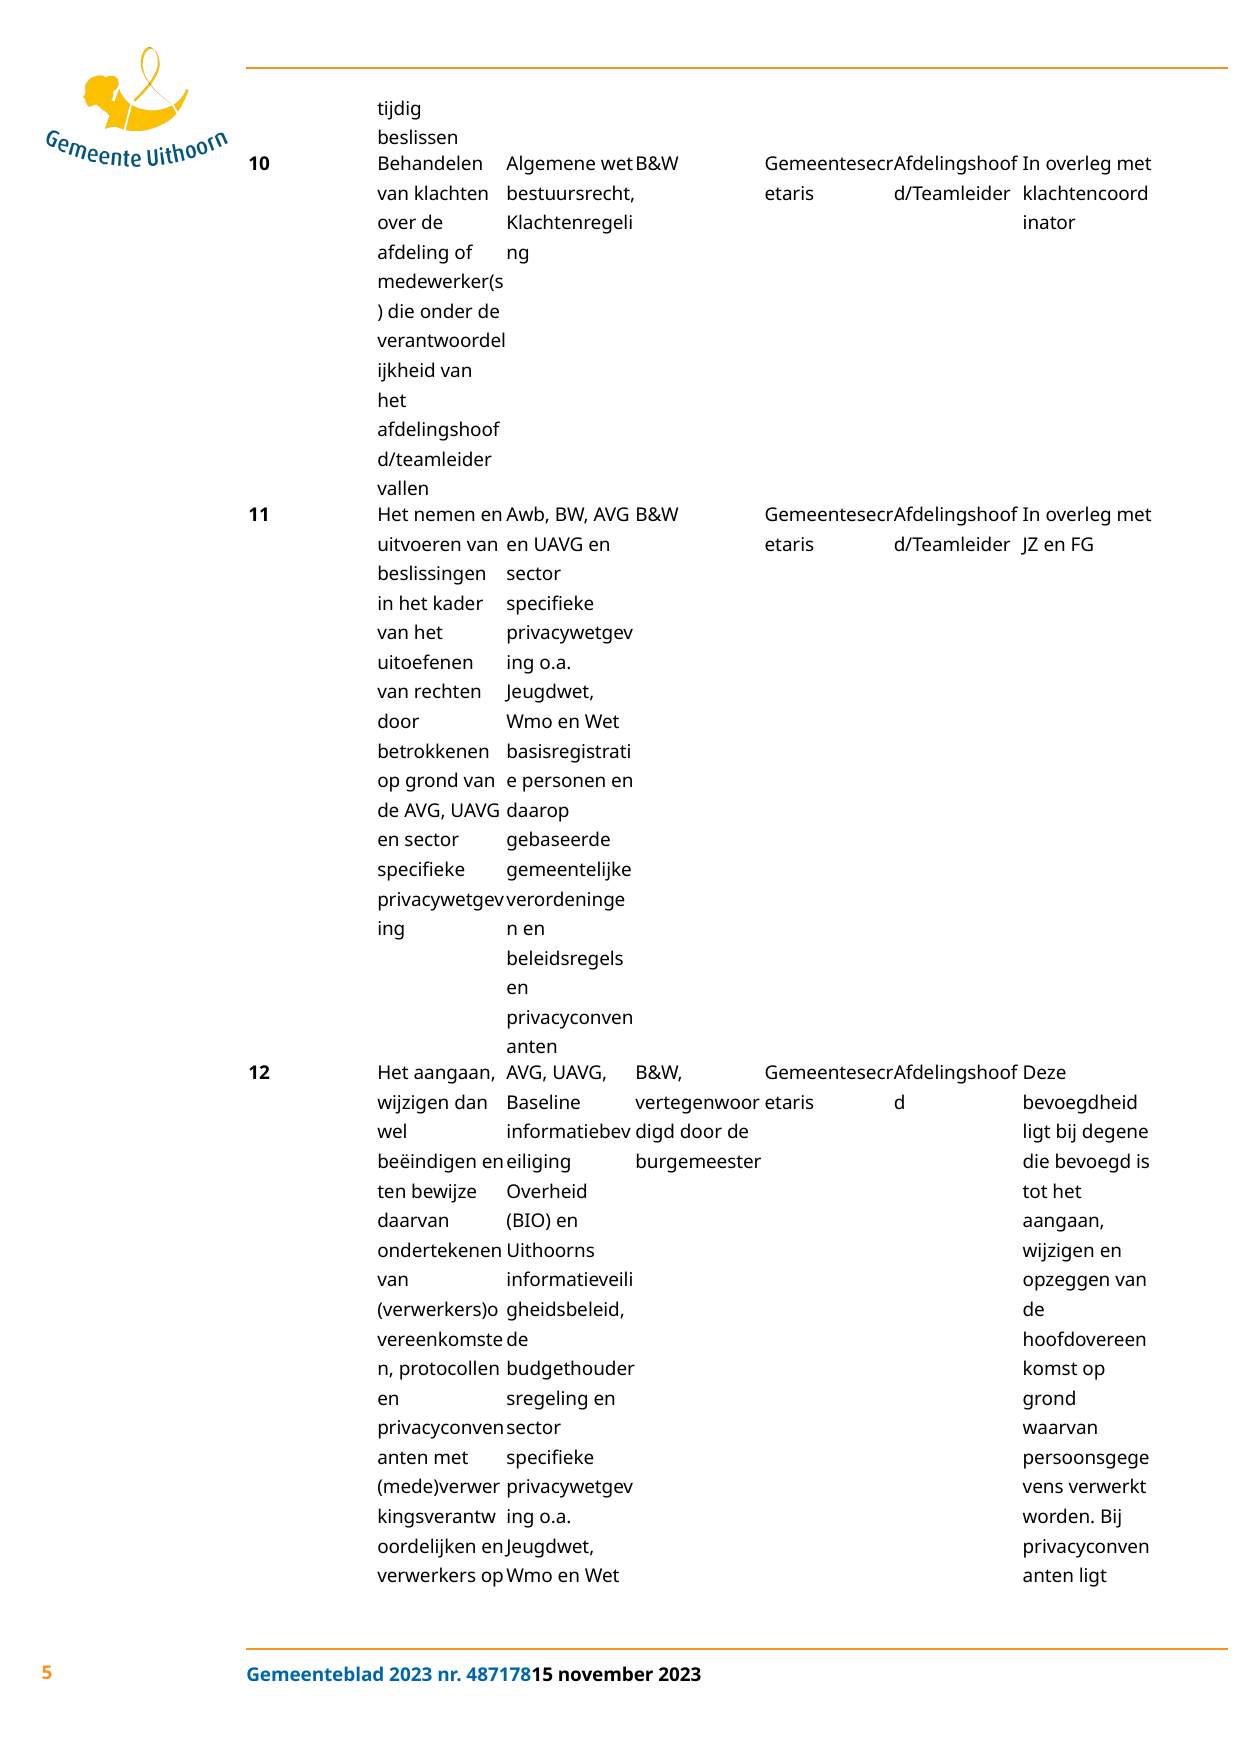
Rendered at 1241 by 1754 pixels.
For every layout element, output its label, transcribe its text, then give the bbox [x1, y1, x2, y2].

table_cell [635, 95, 764, 150]
table_cell B&W, vertegenwoordigd door de burgemeester [635, 1060, 764, 1588]
table_cell B&W [635, 150, 764, 501]
table_cell 12 [248, 1060, 377, 1588]
table_cell [1023, 95, 1152, 150]
table_cell [506, 95, 635, 150]
table_cell Awb, BW, AVG en UAVG en sector specifieke privacywetgeving o.a. Jeugdwet, Wmo en Wet basisregistratie personen en daarop gebaseerde gemeentelijke verordeningen en beleidsregels en privacyconvenanten [506, 501, 635, 1059]
table_cell Het nemen en uitvoeren van beslissingen in het kader van het uitoefenen van rechten door betrokkenen op grond van de AVG, UAVG en sector specifieke privacywetgeving [377, 501, 506, 1059]
table_cell Gemeentesecretaris [764, 501, 893, 1059]
table_cell 11 [248, 501, 377, 1059]
table_cell In overleg met JZ en FG [1023, 501, 1152, 1059]
table_cell Gemeentesecretaris [764, 150, 893, 501]
table_cell 10 [248, 150, 377, 501]
table_cell In overleg met klachtencoordinator [1023, 150, 1152, 501]
table_cell tijdig beslissen [377, 95, 506, 150]
table_cell Afdelingshoofd [894, 1060, 1022, 1588]
table_cell B&W [635, 501, 764, 1059]
picture [41, 47, 231, 172]
table_cell [764, 95, 893, 150]
table_cell AVG, UAVG, Baseline informatiebeveiliging Overheid (BIO) en Uithoorns informatieveiligheidsbeleid, de budgethoudersregeling en sector specifieke privacywetgeving o.a. Jeugdwet, Wmo en Wet [506, 1060, 635, 1588]
table_cell [248, 95, 377, 150]
table_cell Deze bevoegdheid ligt bij degene die bevoegd is tot het aangaan, wijzigen en opzeggen van de hoofdovereenkomst op grond waarvan persoonsgegevens verwerkt worden. Bij privacyconvenanten ligt [1023, 1060, 1152, 1588]
table_cell Afdelingshoofd/Teamleider [894, 150, 1022, 501]
table_cell Het aangaan, wijzigen dan wel beëindigen en ten bewijze daarvan ondertekenen van (verwerkers)overeenkomsten, protocollen en privacyconvenanten met (mede)verwerkingsverantwoordelijken en verwerkers op [377, 1060, 506, 1588]
table_cell Algemene wet bestuursrecht, Klachtenregeling [506, 150, 635, 501]
table_cell [894, 95, 1022, 150]
table_cell Gemeentesecretaris [764, 1060, 893, 1588]
table_cell Afdelingshoofd/Teamleider [894, 501, 1022, 1059]
table_cell Behandelen van klachten over de afdeling of medewerker(s) die onder de verantwoordelijkheid van het afdelingshoofd/teamleider vallen [377, 150, 506, 501]
